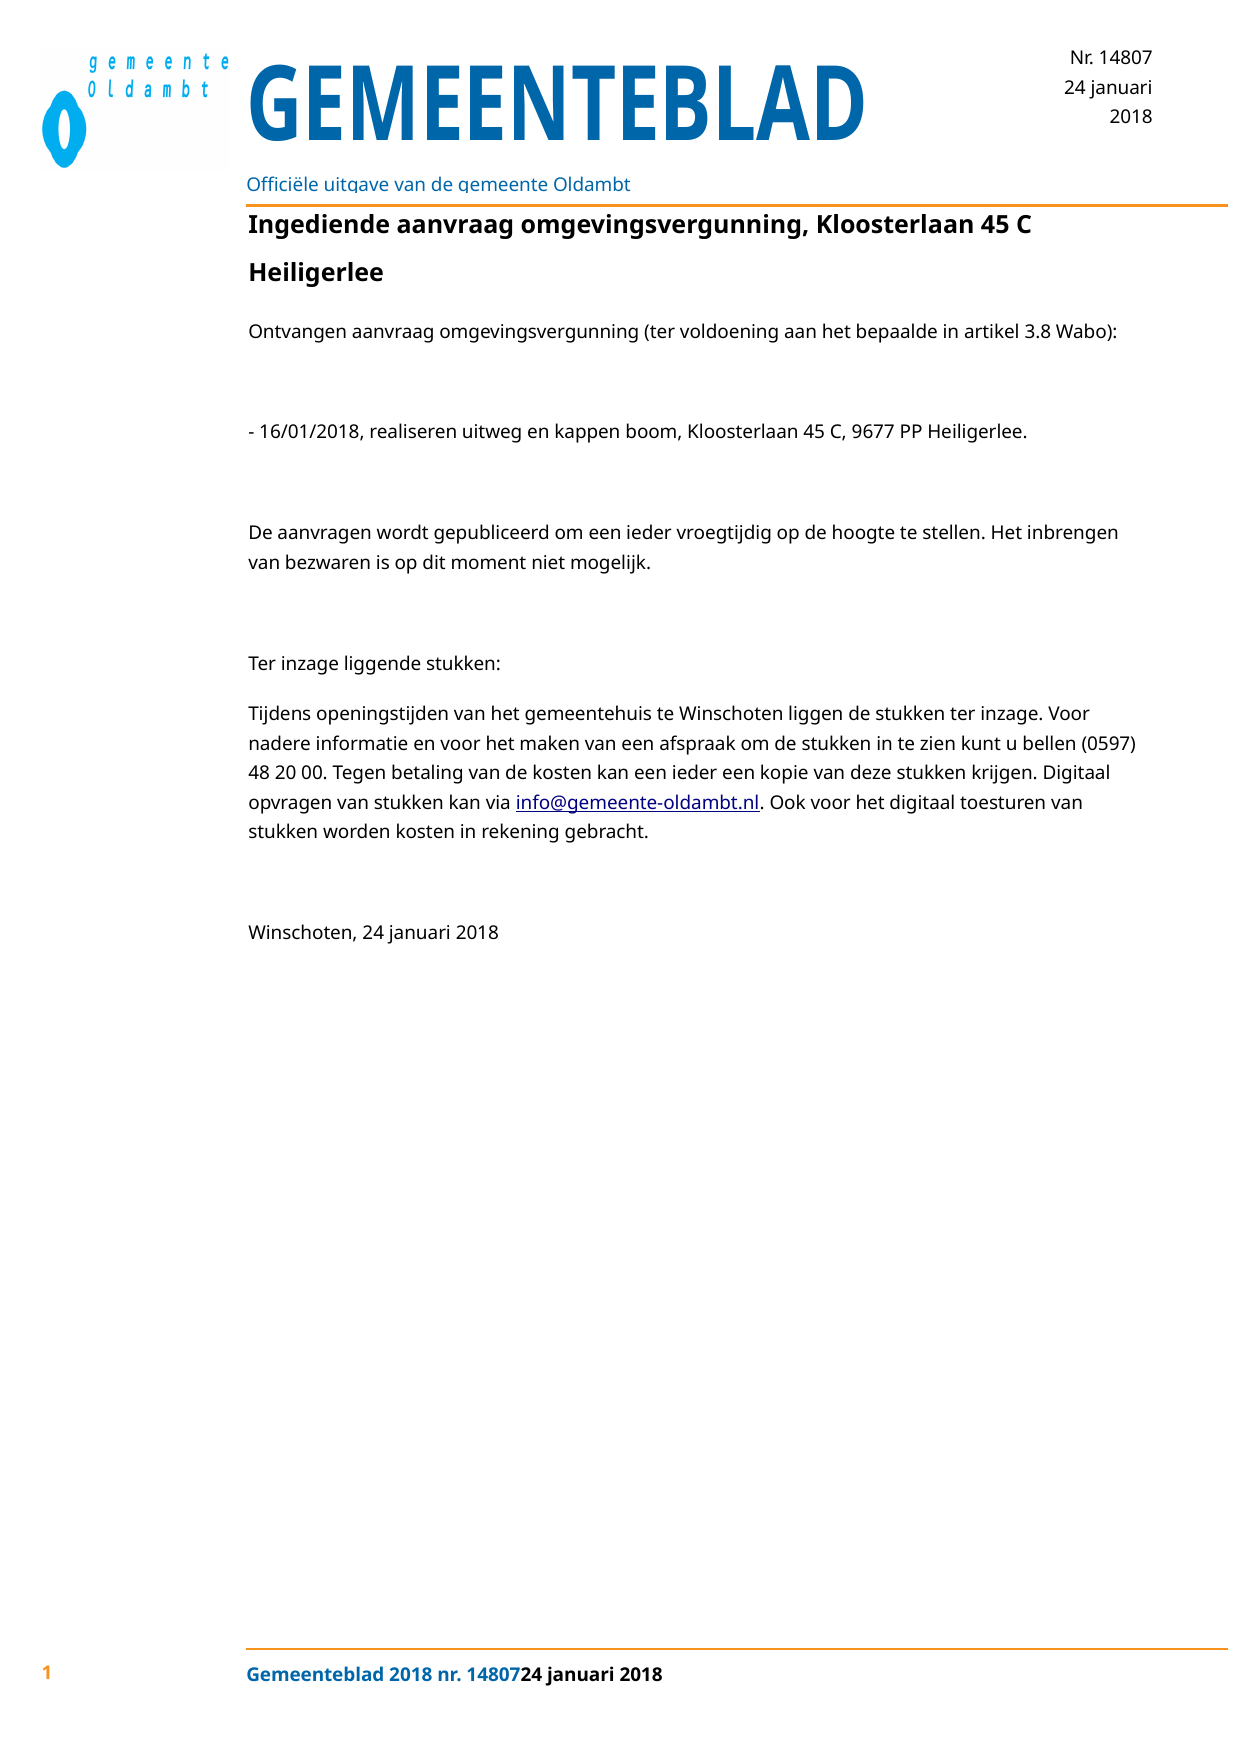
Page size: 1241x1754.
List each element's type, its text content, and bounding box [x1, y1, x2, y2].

text Ter inzage liggende stukken: [248, 650, 1152, 676]
text Winschoten, 24 januari 2018 [248, 919, 1152, 945]
text Tijdens openingstijden van het gemeentehuis te Winschoten liggen de stukken ter inzage. Voor nadere informatie en voor het maken van een afspraak om de stukken in te zien kunt u bellen (0597) 48 20 00. Tegen betaling van de kosten kan een ieder een kopie van deze stukken krijgen. Digitaal opvragen van stukken kan via info@gemeente-oldambt.nl. Ook voor het digitaal toesturen van stukken worden kosten in rekening gebracht. [248, 700, 1152, 844]
text De aanvragen wordt gepubliceerd om een ieder vroegtijdig op de hoogte te stellen. Het inbrengen van bezwaren is op dit moment niet mogelijk. [248, 519, 1152, 575]
text Ingediende aanvraag omgevingsvergunning, Kloosterlaan 45 C Heiligerlee [248, 207, 1152, 288]
text - 16/01/2018, realiseren uitweg en kappen boom, Kloosterlaan 45 C, 9677 PP Heiligerlee. [248, 419, 1152, 444]
text Ontvangen aanvraag omgevingsvergunning (ter voldoening aan het bepaalde in artikel 3.8 Wabo): [248, 318, 1152, 344]
picture [41, 47, 231, 172]
